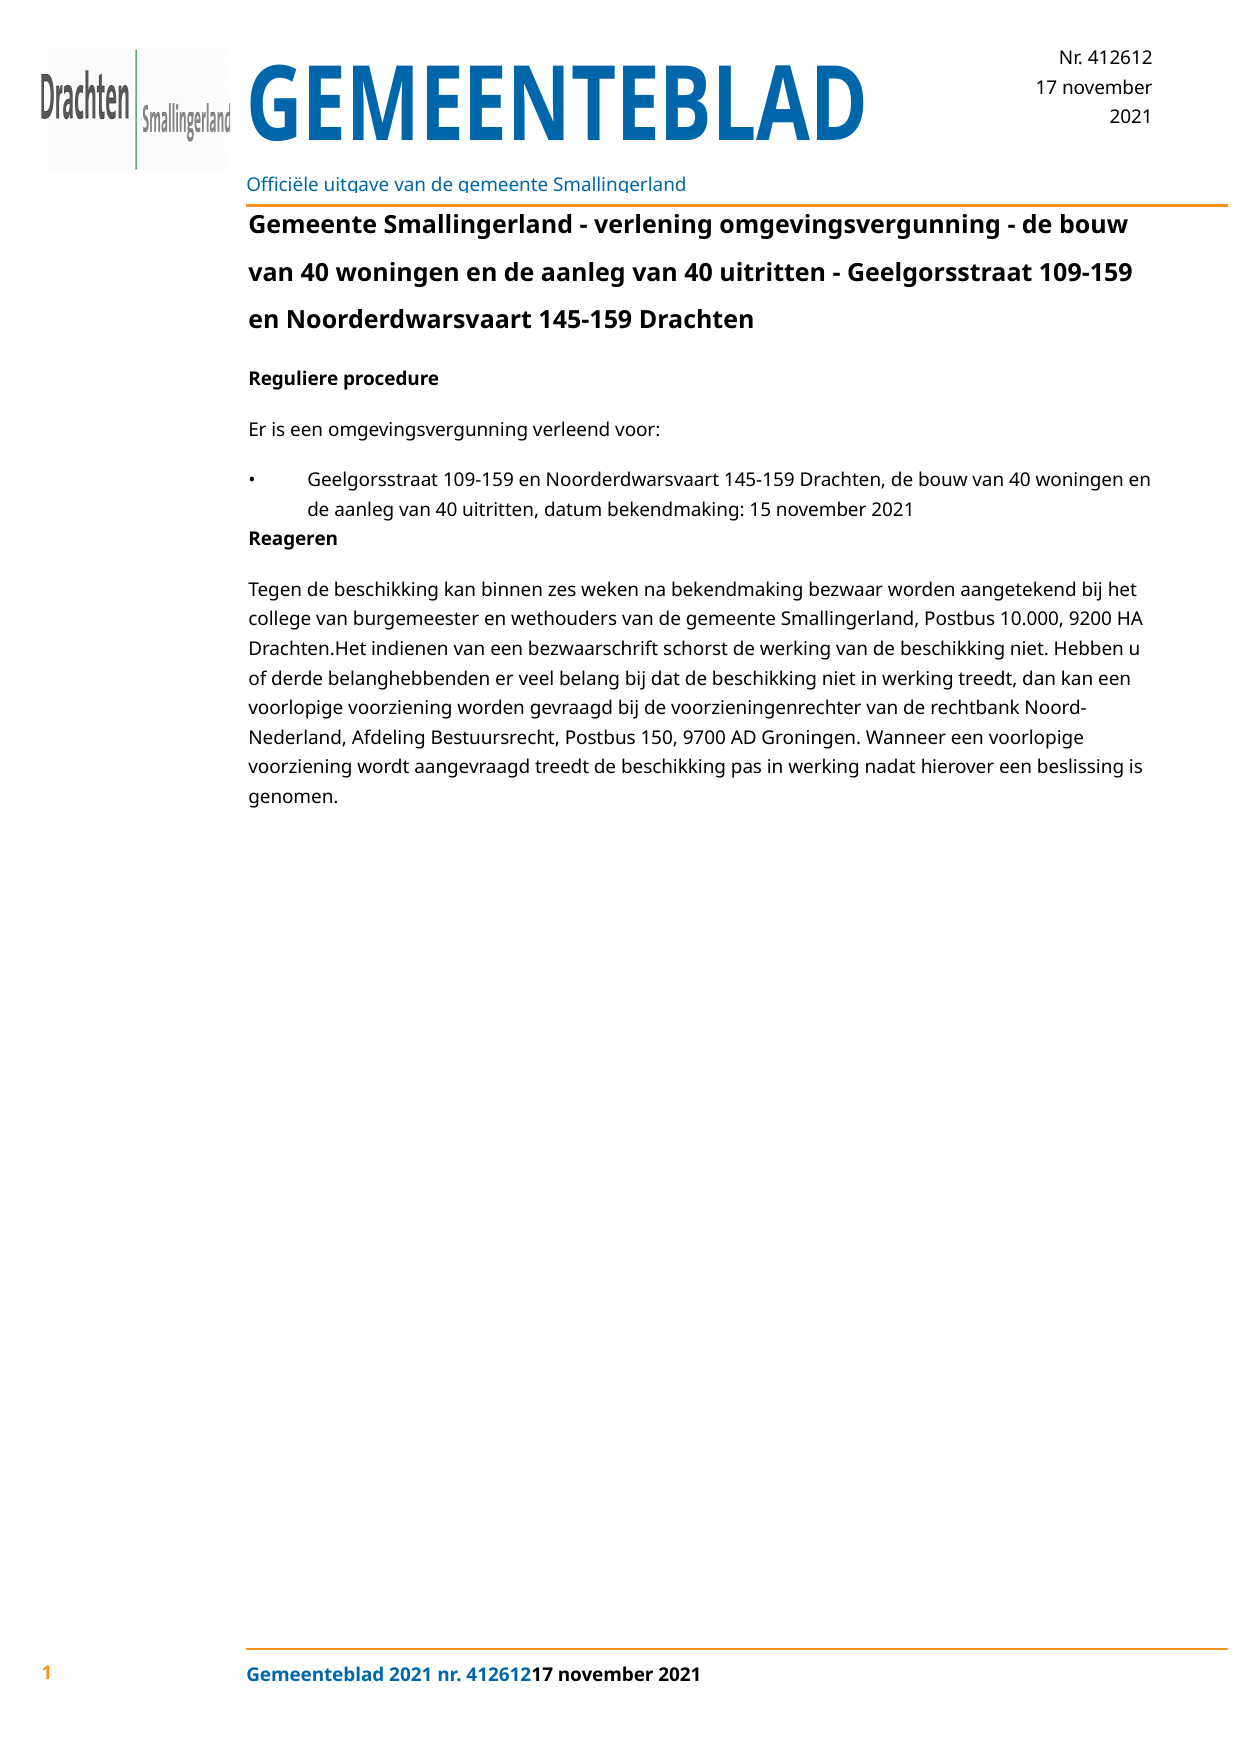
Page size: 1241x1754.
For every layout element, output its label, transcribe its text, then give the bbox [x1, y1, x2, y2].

text Reageren [248, 526, 1152, 551]
picture [41, 47, 231, 172]
text Tegen de beschikking kan binnen zes weken na bekendmaking bezwaar worden aangetekend bij het college van burgemeester en wethouders van de gemeente Smallingerland, Postbus 10.000, 9200 HA Drachten.Het indienen van een bezwaarschrift schorst de werking van de beschikking niet. Hebben u of derde belanghebbenden er veel belang bij dat de beschikking niet in werking treedt, dan kan een voorlopige voorziening worden gevraagd bij de voorzieningenrechter van de rechtbank Noord-Nederland, Afdeling Bestuursrecht, Postbus 150, 9700 AD Groningen. Wanneer een voorlopige voorziening wordt aangevraagd treedt de beschikking pas in werking nadat hierover een beslissing is genomen. [248, 576, 1152, 809]
text Reguliere procedure [248, 366, 1152, 391]
list Geelgorsstraat 109-159 en Noorderdwarsvaart 145-159 Drachten, de bouw van 40 woningen en de aanleg van 40 uitritten, datum bekendmaking: 15 november 2021 [248, 466, 1152, 522]
text Gemeente Smallingerland - verlening omgevingsvergunning - de bouw van 40 woningen en de aanleg van 40 uitritten - Geelgorsstraat 109-159 en Noorderdwarsvaart 145-159 Drachten [248, 207, 1152, 336]
text Er is een omgevingsvergunning verleend voor: [248, 416, 1152, 442]
